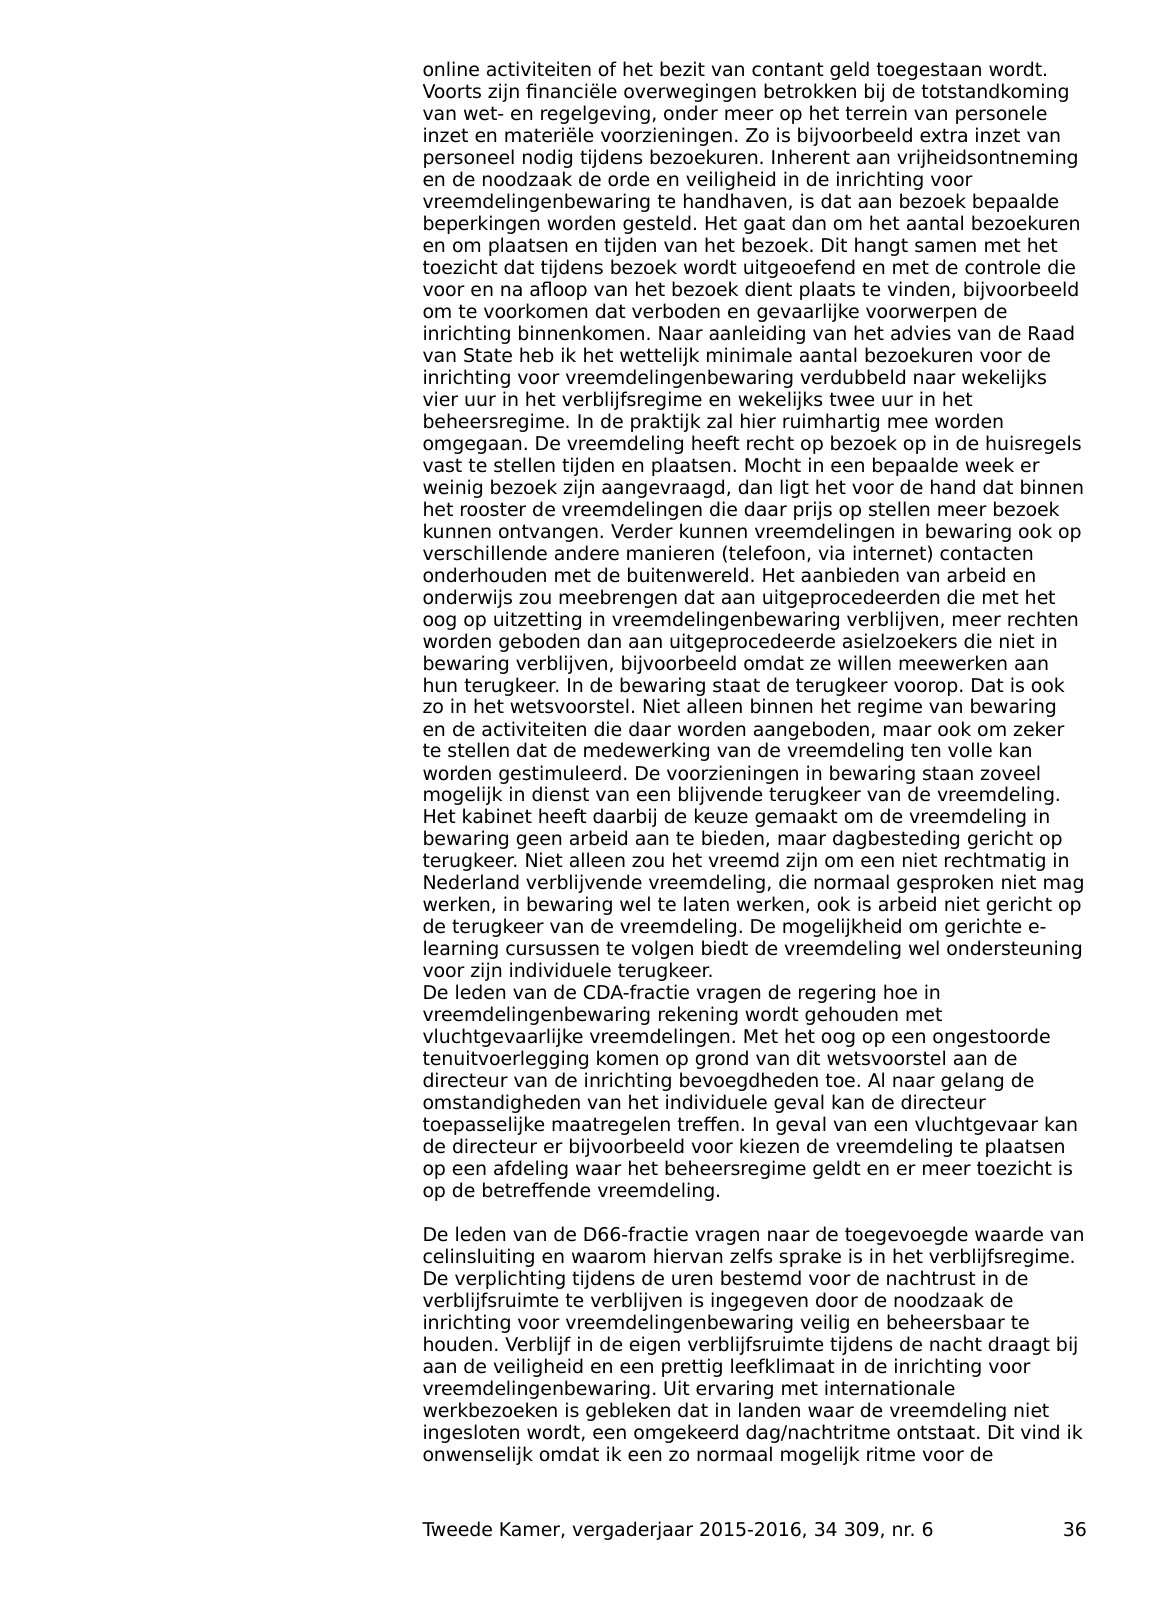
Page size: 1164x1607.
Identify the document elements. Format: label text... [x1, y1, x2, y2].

text online activiteiten of het bezit van contant geld toegestaan wordt. Voorts zijn financiële overwegingen betrokken bij de totstandkoming van wet- en regelgeving, onder meer op het terrein van personele inzet en materiële voorzieningen. Zo is bijvoorbeeld extra inzet van personeel nodig tijdens bezoekuren. Inherent aan vrijheidsontneming en de noodzaak de orde en veiligheid in de inrichting voor vreemdelingenbewaring te handhaven, is dat aan bezoek bepaalde beperkingen worden gesteld. Het gaat dan om het aantal bezoekuren en om plaatsen en tijden van het bezoek. Dit hangt samen met het toezicht dat tijdens bezoek wordt uitgeoefend en met de controle die voor en na afloop van het bezoek dient plaats te vinden, bijvoorbeeld om te voorkomen dat verboden en gevaarlijke voorwerpen de inrichting binnenkomen. Naar aanleiding van het advies van de Raad van State heb ik het wettelijk minimale aantal bezoekuren voor de inrichting voor vreemdelingenbewaring verdubbeld naar wekelijks vier uur in het verblijfsregime en wekelijks twee uur in het beheersregime. In de praktijk zal hier ruimhartig mee worden omgegaan. De vreemdeling heeft recht op bezoek op in de huisregels vast te stellen tijden en plaatsen. Mocht in een bepaalde week er weinig bezoek zijn aangevraagd, dan ligt het voor de hand dat binnen het rooster de vreemdelingen die daar prijs op stellen meer bezoek kunnen ontvangen. Verder kunnen vreemdelingen in bewaring ook op verschillende andere manieren (telefoon, via internet) contacten onderhouden met de buitenwereld. Het aanbieden van arbeid en onderwijs zou meebrengen dat aan uitgeprocedeerden die met het oog op uitzetting in vreemdelingenbewaring verblijven, meer rechten worden geboden dan aan uitgeprocedeerde asielzoekers die niet in bewaring verblijven, bijvoorbeeld omdat ze willen meewerken aan hun terugkeer. In de bewaring staat de terugkeer voorop. Dat is ook zo in het wetsvoorstel. Niet alleen binnen het regime van bewaring en de activiteiten die daar worden aangeboden, maar ook om zeker te stellen dat de medewerking van de vreemdeling ten volle kan worden gestimuleerd. De voorzieningen in bewaring staan zoveel mogelijk in dienst van een blijvende terugkeer van de vreemdeling. Het kabinet heeft daarbij de keuze gemaakt om de vreemdeling in bewaring geen arbeid aan te bieden, maar dagbesteding gericht op terugkeer. Niet alleen zou het vreemd zijn om een niet rechtmatig in Nederland verblijvende vreemdeling, die normaal gesproken niet mag werken, in bewaring wel te laten werken, ook is arbeid niet gericht op de terugkeer van de vreemdeling. De mogelijkheid om gerichte e-learning cursussen te volgen biedt de vreemdeling wel ondersteuning voor zijn individuele terugkeer. [422, 59, 1087, 982]
text De leden van de CDA-fractie vragen de regering hoe in vreemdelingenbewaring rekening wordt gehouden met vluchtgevaarlijke vreemdelingen. Met het oog op een ongestoorde tenuitvoerlegging komen op grond van dit wetsvoorstel aan de directeur van de inrichting bevoegdheden toe. Al naar gelang de omstandigheden van het individuele geval kan de directeur toepasselijke maatregelen treffen. In geval van een vluchtgevaar kan de directeur er bijvoorbeeld voor kiezen de vreemdeling te plaatsen op een afdeling waar het beheersregime geldt en er meer toezicht is op de betreffende vreemdeling. [422, 982, 1087, 1202]
text De leden van de D66-fractie vragen naar de toegevoegde waarde van celinsluiting en waarom hiervan zelfs sprake is in het verblijfsregime. De verplichting tijdens de uren bestemd voor de nachtrust in de verblijfsruimte te verblijven is ingegeven door de noodzaak de inrichting voor vreemdelingenbewaring veilig en beheersbaar te houden. Verblijf in de eigen verblijfsruimte tijdens de nacht draagt bij aan de veiligheid en een prettig leefklimaat in de inrichting voor vreemdelingenbewaring. Uit ervaring met internationale werkbezoeken is gebleken dat in landen waar de vreemdeling niet ingesloten wordt, een omgekeerd dag/nachtritme ontstaat. Dit vind ik onwenselijk omdat ik een zo normaal mogelijk ritme voor de [422, 1224, 1087, 1466]
